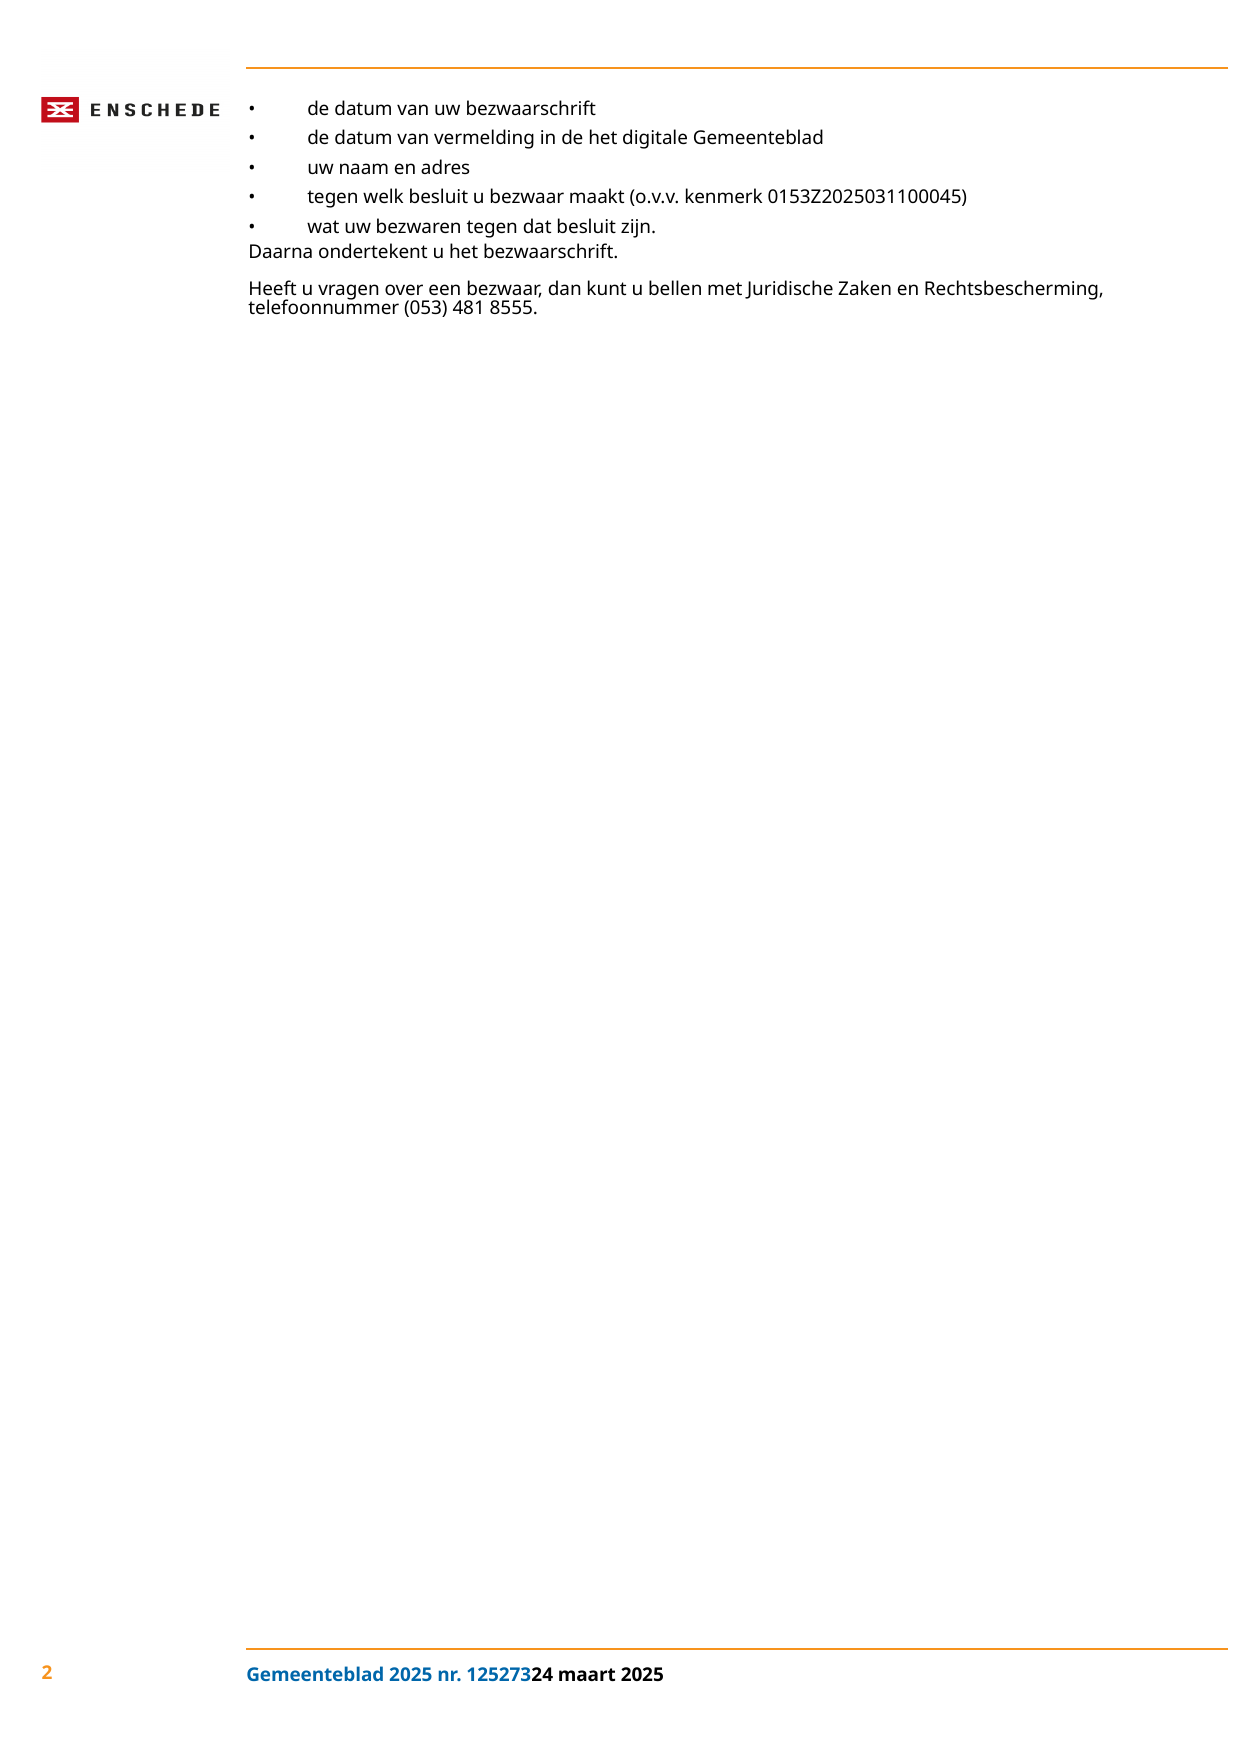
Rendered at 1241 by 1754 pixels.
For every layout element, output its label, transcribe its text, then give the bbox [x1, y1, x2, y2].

text Daarna ondertekent u het bezwaarschrift. [248, 243, 1152, 262]
picture [41, 47, 231, 172]
list de datum van uw bezwaarschrift [248, 95, 1152, 121]
list tegen welk besluit u bezwaar maakt (o.v.v. kenmerk 0153Z2025031100045) [248, 183, 1152, 209]
list de datum van vermelding in de het digitale Gemeenteblad [248, 124, 1152, 150]
text Heeft u vragen over een bezwaar, dan kunt u bellen met Juridische Zaken en Rechtsbescherming, telefoonnummer (053) 481 8555. [248, 280, 1152, 318]
list wat uw bezwaren tegen dat besluit zijn. [248, 213, 1152, 239]
list uw naam en adres [248, 154, 1152, 180]
